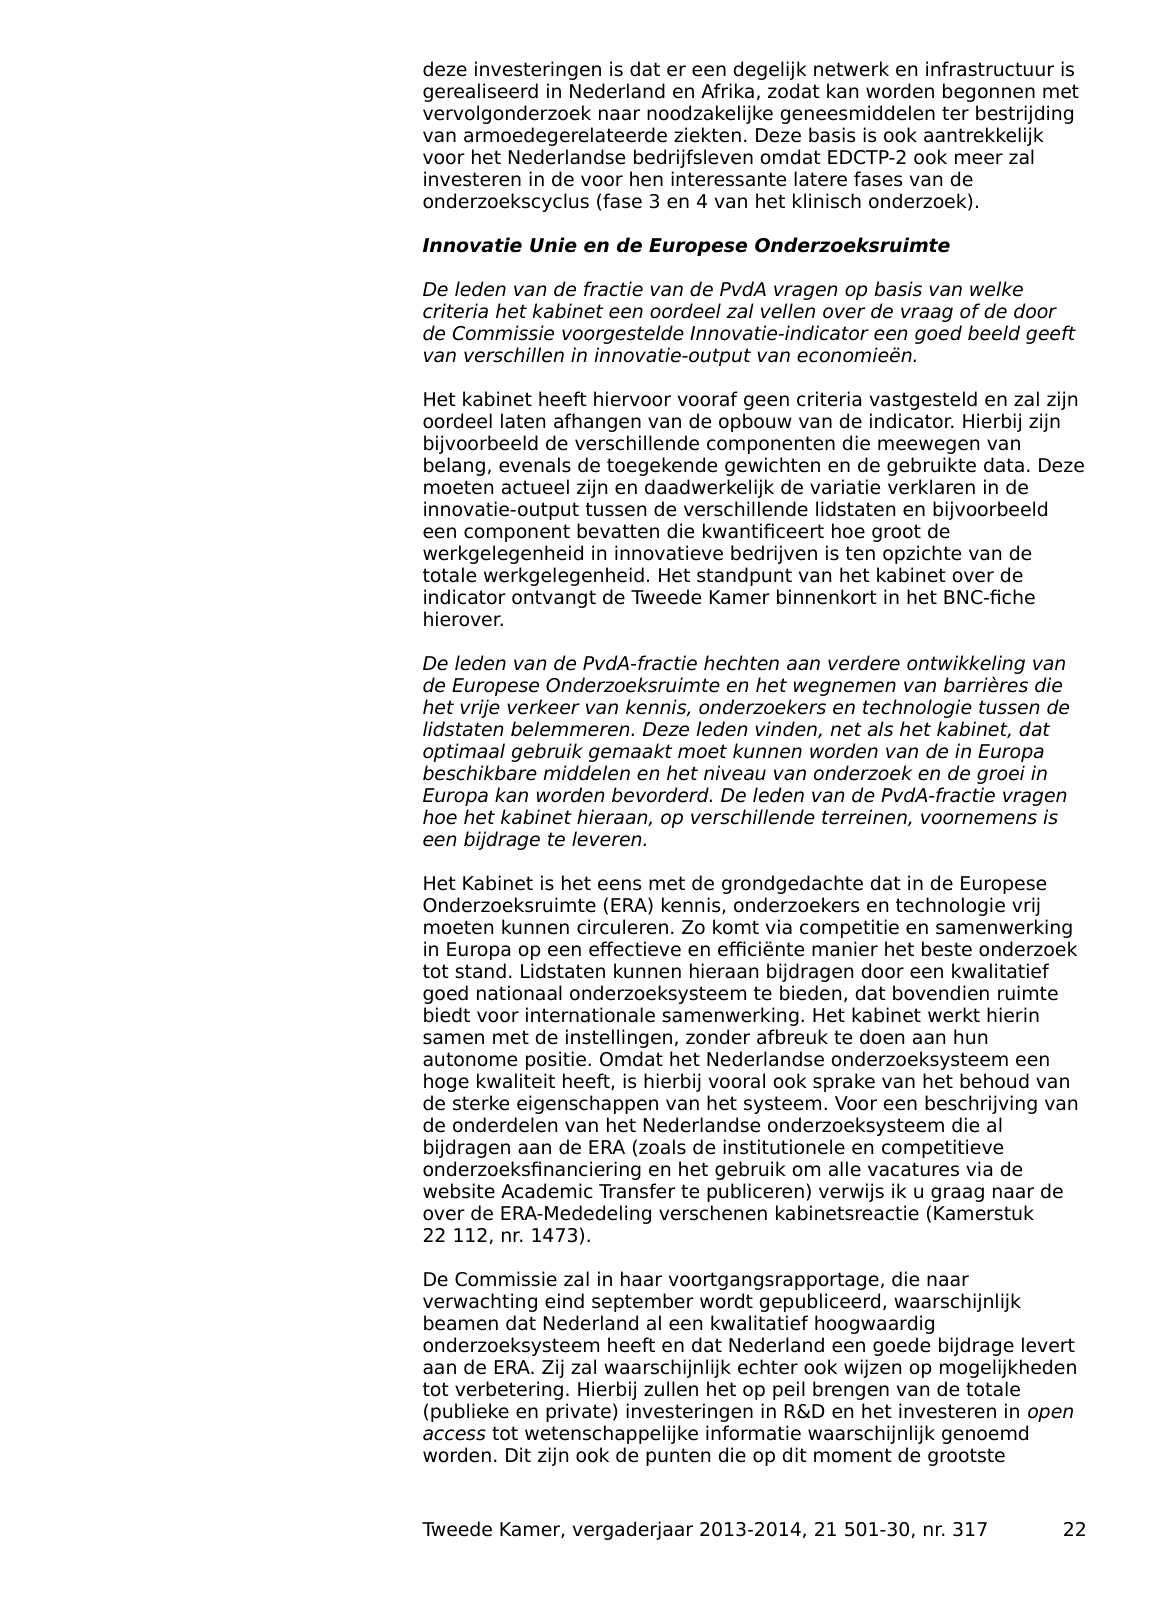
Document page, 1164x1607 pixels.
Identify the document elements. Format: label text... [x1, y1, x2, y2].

text De leden van de fractie van de PvdA vragen op basis van welke criteria het kabinet een oordeel zal vellen over de vraag of de door de Commissie voorgestelde Innovatie-indicator een goed beeld geeft van verschillen in innovatie-output van economieën. [422, 279, 1087, 367]
text De leden van de PvdA-fractie hechten aan verdere ontwikkeling van de Europese Onderzoeksruimte en het wegnemen van barrières die het vrije verkeer van kennis, onderzoekers en technologie tussen de lidstaten belemmeren. Deze leden vinden, net als het kabinet, dat optimaal gebruik gemaakt moet kunnen worden van de in Europa beschikbare middelen en het niveau van onderzoek en de groei in Europa kan worden bevorderd. De leden van de PvdA-fractie vragen hoe het kabinet hieraan, op verschillende terreinen, voornemens is een bijdrage te leveren. [422, 653, 1087, 851]
text De Commissie zal in haar voortgangsrapportage, die naar verwachting eind september wordt gepubliceerd, waarschijnlijk beamen dat Nederland al een kwalitatief hoogwaardig onderzoeksysteem heeft en dat Nederland een goede bijdrage levert aan de ERA. Zij zal waarschijnlijk echter ook wijzen op mogelijkheden tot verbetering. Hierbij zullen het op peil brengen van de totale (publieke en private) investeringen in R&D en het investeren in open access tot wetenschappelijke informatie waarschijnlijk genoemd worden. Dit zijn ook de punten die op dit moment de grootste [422, 1269, 1087, 1467]
text Het Kabinet is het eens met de grondgedachte dat in de Europese Onderzoeksruimte (ERA) kennis, onderzoekers en technologie vrij moeten kunnen circuleren. Zo komt via competitie en samenwerking in Europa op een effectieve en efficiënte manier het beste onderzoek tot stand. Lidstaten kunnen hieraan bijdragen door een kwalitatief goed nationaal onderzoeksysteem te bieden, dat bovendien ruimte biedt voor internationale samenwerking. Het kabinet werkt hierin samen met de instellingen, zonder afbreuk te doen aan hun autonome positie. Omdat het Nederlandse onderzoeksysteem een hoge kwaliteit heeft, is hierbij vooral ook sprake van het behoud van de sterke eigenschappen van het systeem. Voor een beschrijving van de onderdelen van het Nederlandse onderzoeksysteem die al bijdragen aan de ERA (zoals de institutionele en competitieve onderzoeksfinanciering en het gebruik om alle vacatures via de website Academic Transfer te publiceren) verwijs ik u graag naar de over de ERA-Mededeling verschenen kabinetsreactie (Kamerstuk 22 112, nr. 1473). [422, 873, 1087, 1247]
text deze investeringen is dat er een degelijk netwerk en infrastructuur is gerealiseerd in Nederland en Afrika, zodat kan worden begonnen met vervolgonderzoek naar noodzakelijke geneesmiddelen ter bestrijding van armoedegerelateerde ziekten. Deze basis is ook aantrekkelijk voor het Nederlandse bedrijfsleven omdat EDCTP-2 ook meer zal investeren in de voor hen interessante latere fases van de onderzoekscyclus (fase 3 en 4 van het klinisch onderzoek). [422, 59, 1087, 213]
text Het kabinet heeft hiervoor vooraf geen criteria vastgesteld en zal zijn oordeel laten afhangen van de opbouw van de indicator. Hierbij zijn bijvoorbeeld de verschillende componenten die meewegen van belang, evenals de toegekende gewichten en de gebruikte data. Deze moeten actueel zijn en daadwerkelijk de variatie verklaren in de innovatie-output tussen de verschillende lidstaten en bijvoorbeeld een component bevatten die kwantificeert hoe groot de werkgelegenheid in innovatieve bedrijven is ten opzichte van de totale werkgelegenheid. Het standpunt van het kabinet over de indicator ontvangt de Tweede Kamer binnenkort in het BNC-fiche hierover. [422, 389, 1087, 631]
subtitle Innovatie Unie en de Europese Onderzoeksruimte [422, 235, 1087, 257]
